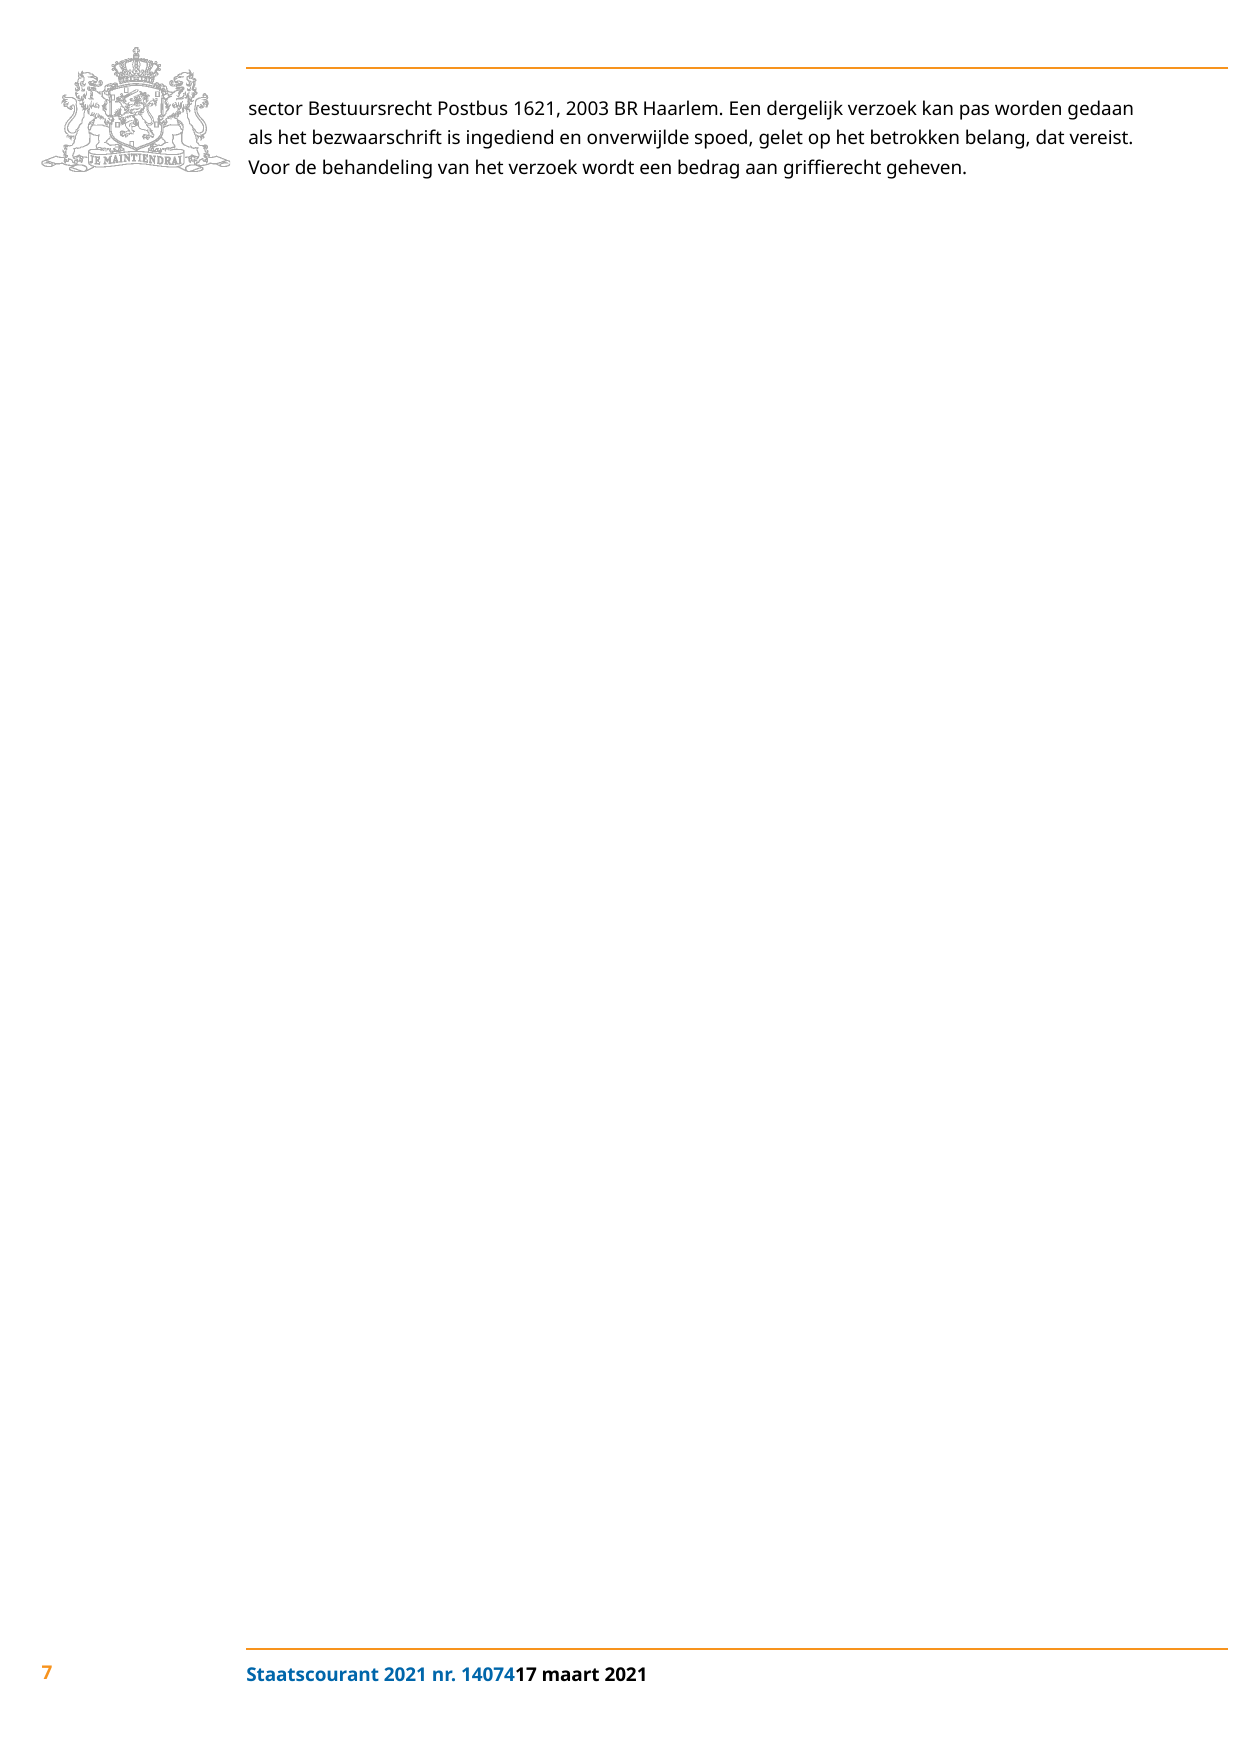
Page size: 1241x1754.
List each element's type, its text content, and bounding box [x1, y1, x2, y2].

text sector Bestuursrecht Postbus 1621, 2003 BR Haarlem. Een dergelijk verzoek kan pas worden gedaan als het bezwaarschrift is ingediend en onverwijlde spoed, gelet op het betrokken belang, dat vereist. Voor de behandeling van het verzoek wordt een bedrag aan griffierecht geheven. [248, 95, 1152, 180]
picture [41, 47, 231, 172]
